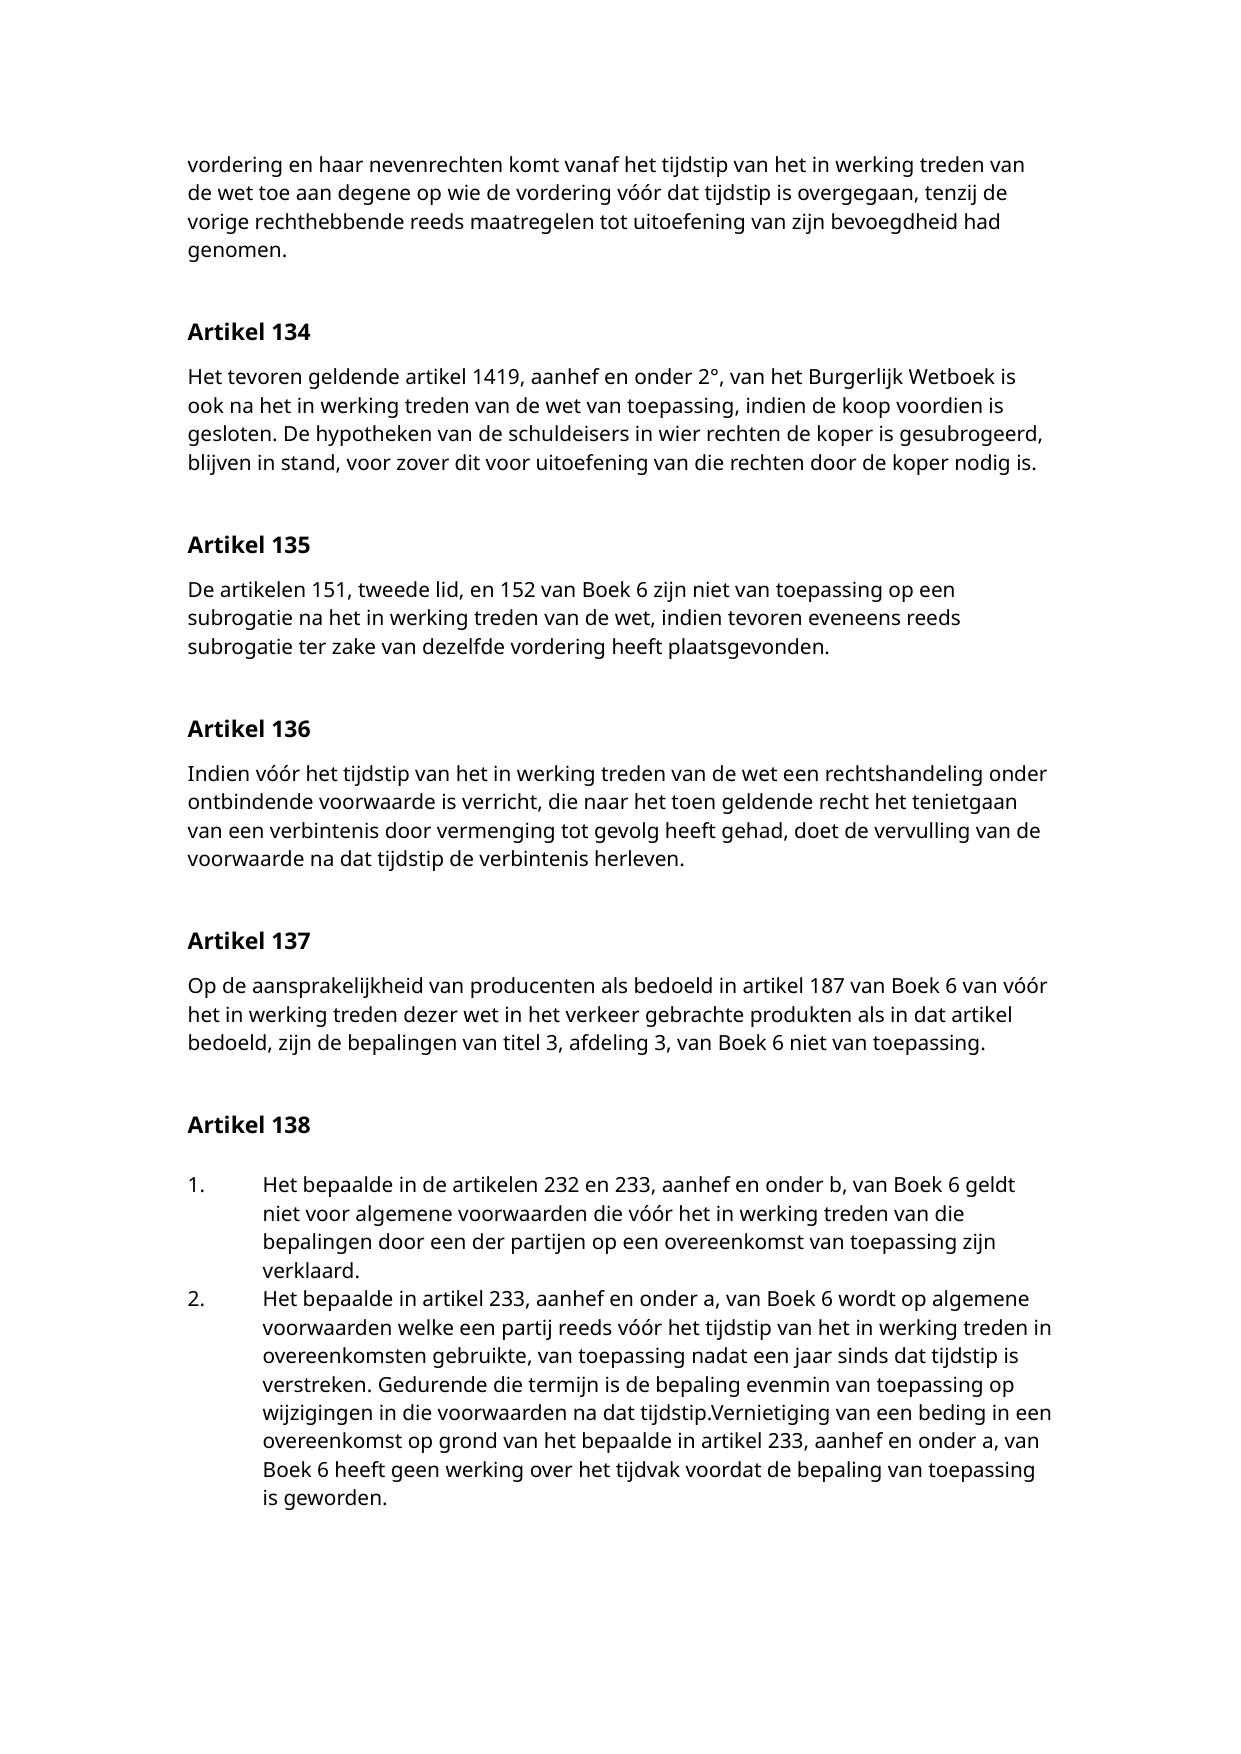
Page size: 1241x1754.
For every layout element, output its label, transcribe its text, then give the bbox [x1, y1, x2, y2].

text vordering en haar nevenrechten komt vanaf het tijdstip van het in werking treden van de wet toe aan degene op wie de vordering vóór dat tijdstip is overgegaan, tenzij de vorige rechthebbende reeds maatregelen tot uitoefening van zijn bevoegdheid had genomen. [187, 150, 1053, 264]
text Indien vóór het tijdstip van het in werking treden van de wet een rechtshandeling onder ontbindende voorwaarde is verricht, die naar het toen geldende recht het tenietgaan van een verbintenis door vermenging tot gevolg heeft gehad, doet de vervulling van de voorwaarde na dat tijdstip de verbintenis herleven. [187, 759, 1053, 873]
text Op de aansprakelijkheid van producenten als bedoeld in artikel 187 van Boek 6 van vóór het in werking treden dezer wet in het verkeer gebrachte produkten als in dat artikel bedoeld, zijn de bepalingen van titel 3, afdeling 3, van Boek 6 niet van toepassing. [187, 972, 1053, 1057]
subtitle Artikel 136 [187, 713, 1053, 744]
subtitle Artikel 137 [187, 925, 1053, 957]
text De artikelen 151, tweede lid, en 152 van Boek 6 zijn niet van toepassing op een subrogatie na het in werking treden van de wet, indien tevoren eveneens reeds subrogatie ter zake van dezelfde vordering heeft plaatsgevonden. [187, 575, 1053, 660]
subtitle Artikel 135 [187, 529, 1053, 560]
subtitle Artikel 134 [187, 316, 1053, 347]
list Het bepaalde in de artikelen 232 en 233, aanhef en onder b, van Boek 6 geldt niet voor algemene voorwaarden die vóór het in werking treden van die bepalingen door een der partijen op een overeenkomst van toepassing zijn verklaard. [187, 1171, 1053, 1284]
text Het tevoren geldende artikel 1419, aanhef en onder 2°, van het Burgerlijk Wetboek is ook na het in werking treden van de wet van toepassing, indien de koop voordien is gesloten. De hypotheken van de schuldeisers in wier rechten de koper is gesubrogeerd, blijven in stand, voor zover dit voor uitoefening van die rechten door de koper nodig is. [187, 362, 1053, 476]
list Het bepaalde in artikel 233, aanhef en onder a, van Boek 6 wordt op algemene voorwaarden welke een partij reeds vóór het tijdstip van het in werking treden in overeenkomsten gebruikte, van toepassing nadat een jaar sinds dat tijdstip is verstreken. Gedurende die termijn is de bepaling evenmin van toepassing op wijzigingen in die voorwaarden na dat tijdstip.Vernietiging van een beding in een overeenkomst op grond van het bepaalde in artikel 233, aanhef en onder a, van Boek 6 heeft geen werking over het tijdvak voordat de bepaling van toepassing is geworden. [187, 1284, 1053, 1512]
subtitle Artikel 138 [187, 1109, 1053, 1141]
